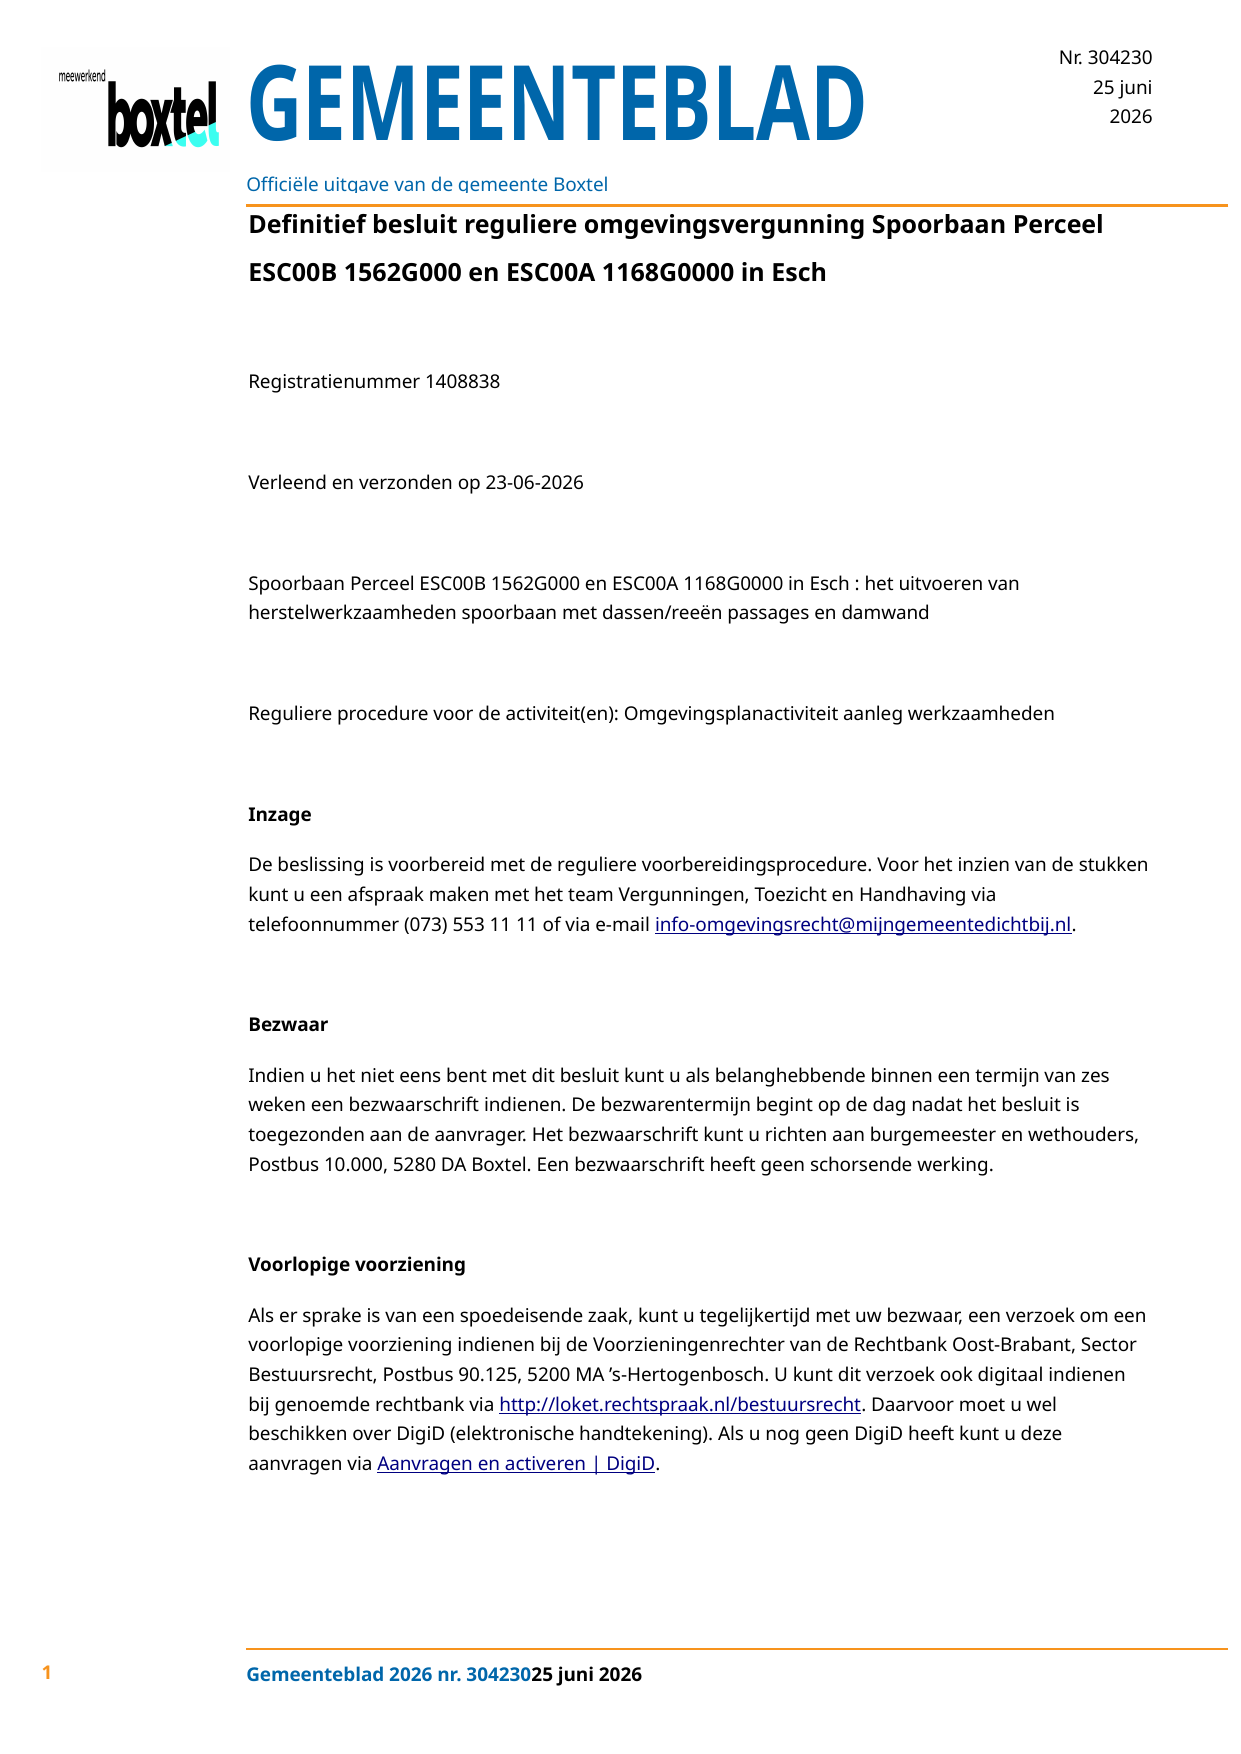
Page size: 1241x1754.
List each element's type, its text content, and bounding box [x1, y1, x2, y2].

text De beslissing is voorbereid met de reguliere voorbereidingsprocedure. Voor het inzien van de stukken kunt u een afspraak maken met het team Vergunningen, Toezicht en Handhaving via telefoonnummer (073) 553 11 11 of via e-mail info-omgevingsrecht@mijngemeentedichtbij.nl. [248, 852, 1152, 937]
text Registratienummer 1408838 [248, 368, 1152, 394]
text Verleend en verzonden op 23-06-2026 [248, 469, 1152, 495]
text Spoorbaan Perceel ESC00B 1562G000 en ESC00A 1168G0000 in Esch : het uitvoeren van herstelwerkzaamheden spoorbaan met dassen/reeën passages en damwand [248, 570, 1152, 625]
text Als er sprake is van een spoedeisende zaak, kunt u tegelijkertijd met uw bezwaar, een verzoek om een voorlopige voorziening indienen bij de Voorzieningenrechter van de Rechtbank Oost-Brabant, Sector Bestuursrecht, Postbus 90.125, 5200 MA ’s-Hertogenbosch. U kunt dit verzoek ook digitaal indienen bij genoemde rechtbank via http://loket.rechtspraak.nl/bestuursrecht. Daarvoor moet u wel beschikken over DigiD (elektronische handtekening). Als u nog geen DigiD heeft kunt u deze aanvragen via Aanvragen en activeren | DigiD. [248, 1302, 1152, 1476]
picture [41, 47, 231, 172]
text Definitief besluit reguliere omgevingsvergunning Spoorbaan Perceel ESC00B 1562G000 en ESC00A 1168G0000 in Esch [248, 207, 1152, 288]
text Voorlopige voorziening [248, 1252, 1152, 1277]
text Inzage [248, 801, 1152, 827]
text Reguliere procedure voor de activiteit(en): Omgevingsplanactiviteit aanleg werkzaamheden [248, 700, 1152, 726]
text Bezwaar [248, 1012, 1152, 1037]
text Indien u het niet eens bent met dit besluit kunt u als belanghebbende binnen een termijn van zes weken een bezwaarschrift indienen. De bezwarentermijn begint op de dag nadat het besluit is toegezonden aan de aanvrager. Het bezwaarschrift kunt u richten aan burgemeester en wethouders, Postbus 10.000, 5280 DA Boxtel. Een bezwaarschrift heeft geen schorsende werking. [248, 1062, 1152, 1177]
